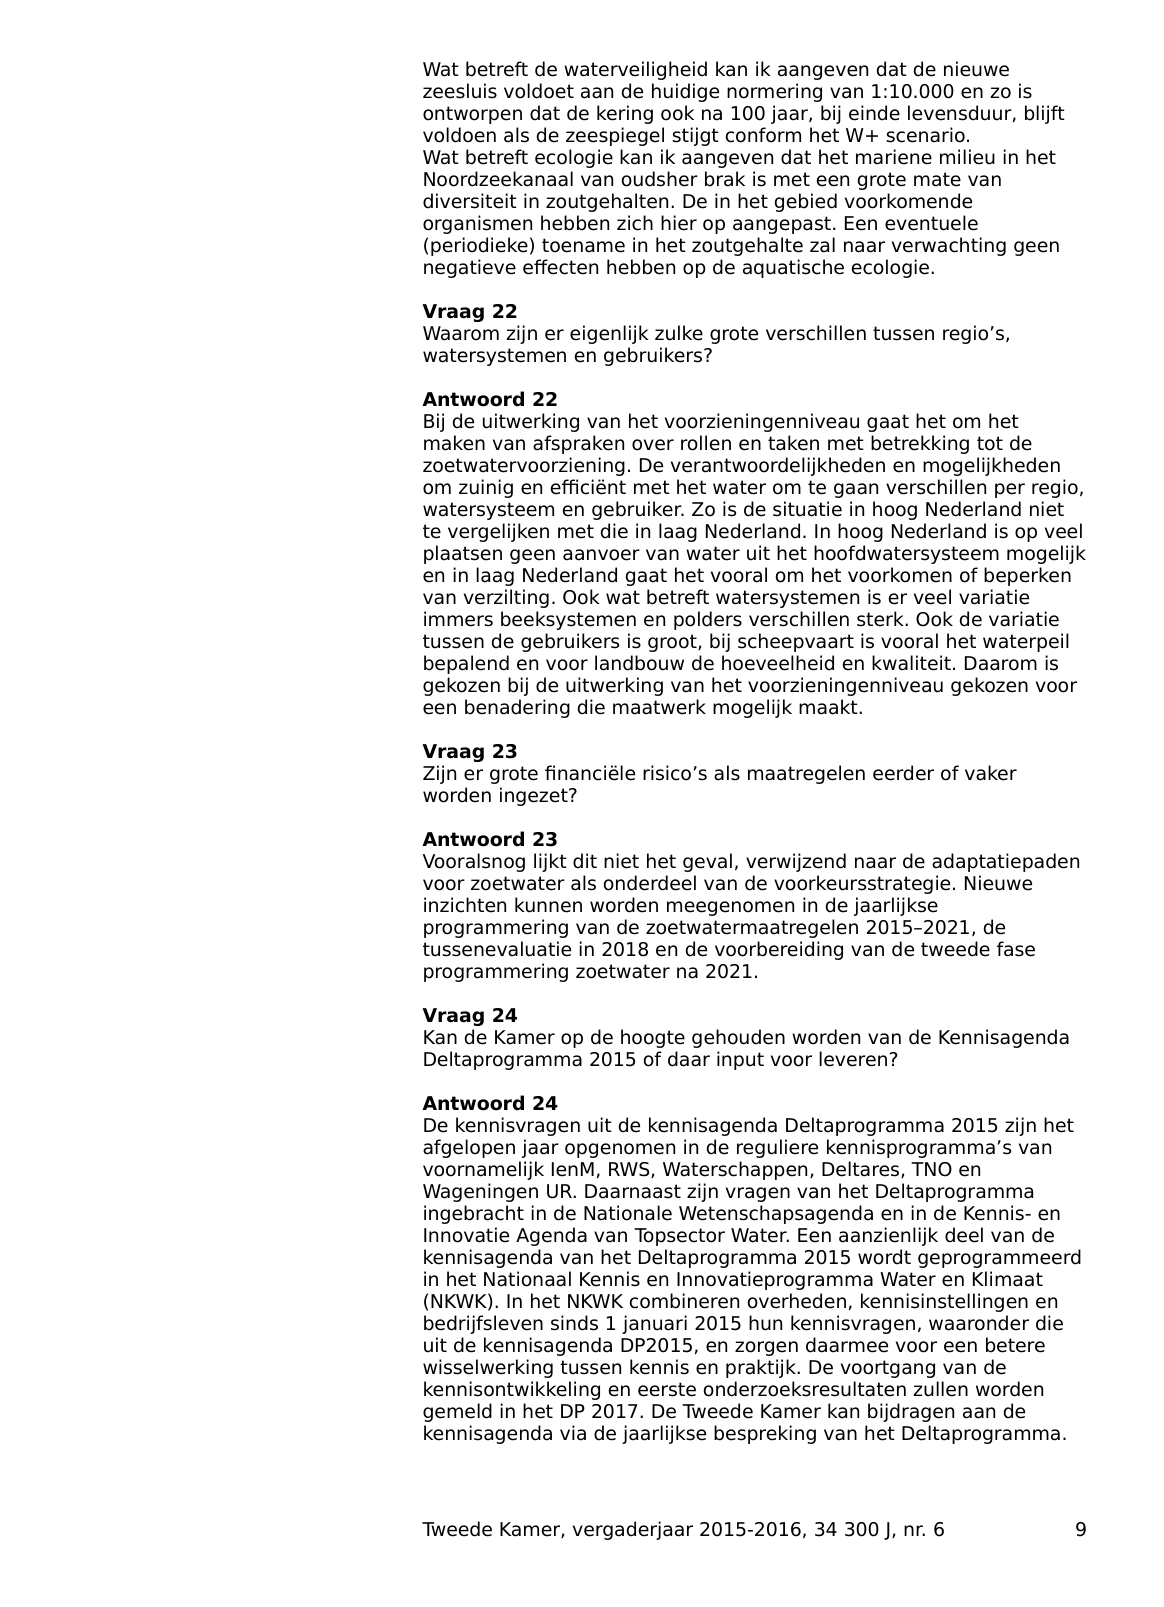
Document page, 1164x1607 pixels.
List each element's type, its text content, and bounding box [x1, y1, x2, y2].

text Vraag 22 [422, 301, 1087, 323]
text Vraag 24 [422, 1005, 1087, 1027]
text Vooralsnog lijkt dit niet het geval, verwijzend naar de adaptatiepaden voor zoetwater als onderdeel van de voorkeursstrategie. Nieuwe inzichten kunnen worden meegenomen in de jaarlijkse programmering van de zoetwatermaatregelen 2015–2021, de tussenevaluatie in 2018 en de voorbereiding van de tweede fase programmering zoetwater na 2021. [422, 851, 1087, 983]
text De kennisvragen uit de kennisagenda Deltaprogramma 2015 zijn het afgelopen jaar opgenomen in de reguliere kennisprogramma’s van voornamelijk IenM, RWS, Waterschappen, Deltares, TNO en Wageningen UR. Daarnaast zijn vragen van het Deltaprogramma ingebracht in de Nationale Wetenschapsagenda en in de Kennis- en Innovatie Agenda van Topsector Water. Een aanzienlijk deel van de kennisagenda van het Deltaprogramma 2015 wordt geprogrammeerd in het Nationaal Kennis en Innovatieprogramma Water en Klimaat (NKWK). In het NKWK combineren overheden, kennisinstellingen en bedrijfsleven sinds 1 januari 2015 hun kennisvragen, waaronder die uit de kennisagenda DP2015, en zorgen daarmee voor een betere wisselwerking tussen kennis en praktijk. De voortgang van de kennisontwikkeling en eerste onderzoeksresultaten zullen worden gemeld in het DP 2017. De Tweede Kamer kan bijdragen aan de kennisagenda via de jaarlijkse bespreking van het Deltaprogramma. [422, 1115, 1087, 1445]
text Antwoord 22 [422, 389, 1087, 411]
text Antwoord 23 [422, 829, 1087, 851]
text Wat betreft de waterveiligheid kan ik aangeven dat de nieuwe zeesluis voldoet aan de huidige normering van 1:10.000 en zo is ontworpen dat de kering ook na 100 jaar, bij einde levensduur, blijft voldoen als de zeespiegel stijgt conform het W+ scenario. [422, 59, 1087, 147]
text Vraag 23 [422, 741, 1087, 763]
text Antwoord 24 [422, 1093, 1087, 1115]
text Wat betreft ecologie kan ik aangeven dat het mariene milieu in het Noordzeekanaal van oudsher brak is met een grote mate van diversiteit in zoutgehalten. De in het gebied voorkomende organismen hebben zich hier op aangepast. Een eventuele (periodieke) toename in het zoutgehalte zal naar verwachting geen negatieve effecten hebben op de aquatische ecologie. [422, 147, 1087, 279]
text Zijn er grote financiële risico’s als maatregelen eerder of vaker worden ingezet? [422, 763, 1087, 807]
text Bij de uitwerking van het voorzieningenniveau gaat het om het maken van afspraken over rollen en taken met betrekking tot de zoetwatervoorziening. De verantwoordelijkheden en mogelijkheden om zuinig en efficiënt met het water om te gaan verschillen per regio, watersysteem en gebruiker. Zo is de situatie in hoog Nederland niet te vergelijken met die in laag Nederland. In hoog Nederland is op veel plaatsen geen aanvoer van water uit het hoofdwatersysteem mogelijk en in laag Nederland gaat het vooral om het voorkomen of beperken van verzilting. Ook wat betreft watersystemen is er veel variatie immers beeksystemen en polders verschillen sterk. Ook de variatie tussen de gebruikers is groot, bij scheepvaart is vooral het waterpeil bepalend en voor landbouw de hoeveelheid en kwaliteit. Daarom is gekozen bij de uitwerking van het voorzieningenniveau gekozen voor een benadering die maatwerk mogelijk maakt. [422, 411, 1087, 719]
text Waarom zijn er eigenlijk zulke grote verschillen tussen regio’s, watersystemen en gebruikers? [422, 323, 1087, 367]
text Kan de Kamer op de hoogte gehouden worden van de Kennisagenda Deltaprogramma 2015 of daar input voor leveren? [422, 1027, 1087, 1071]
